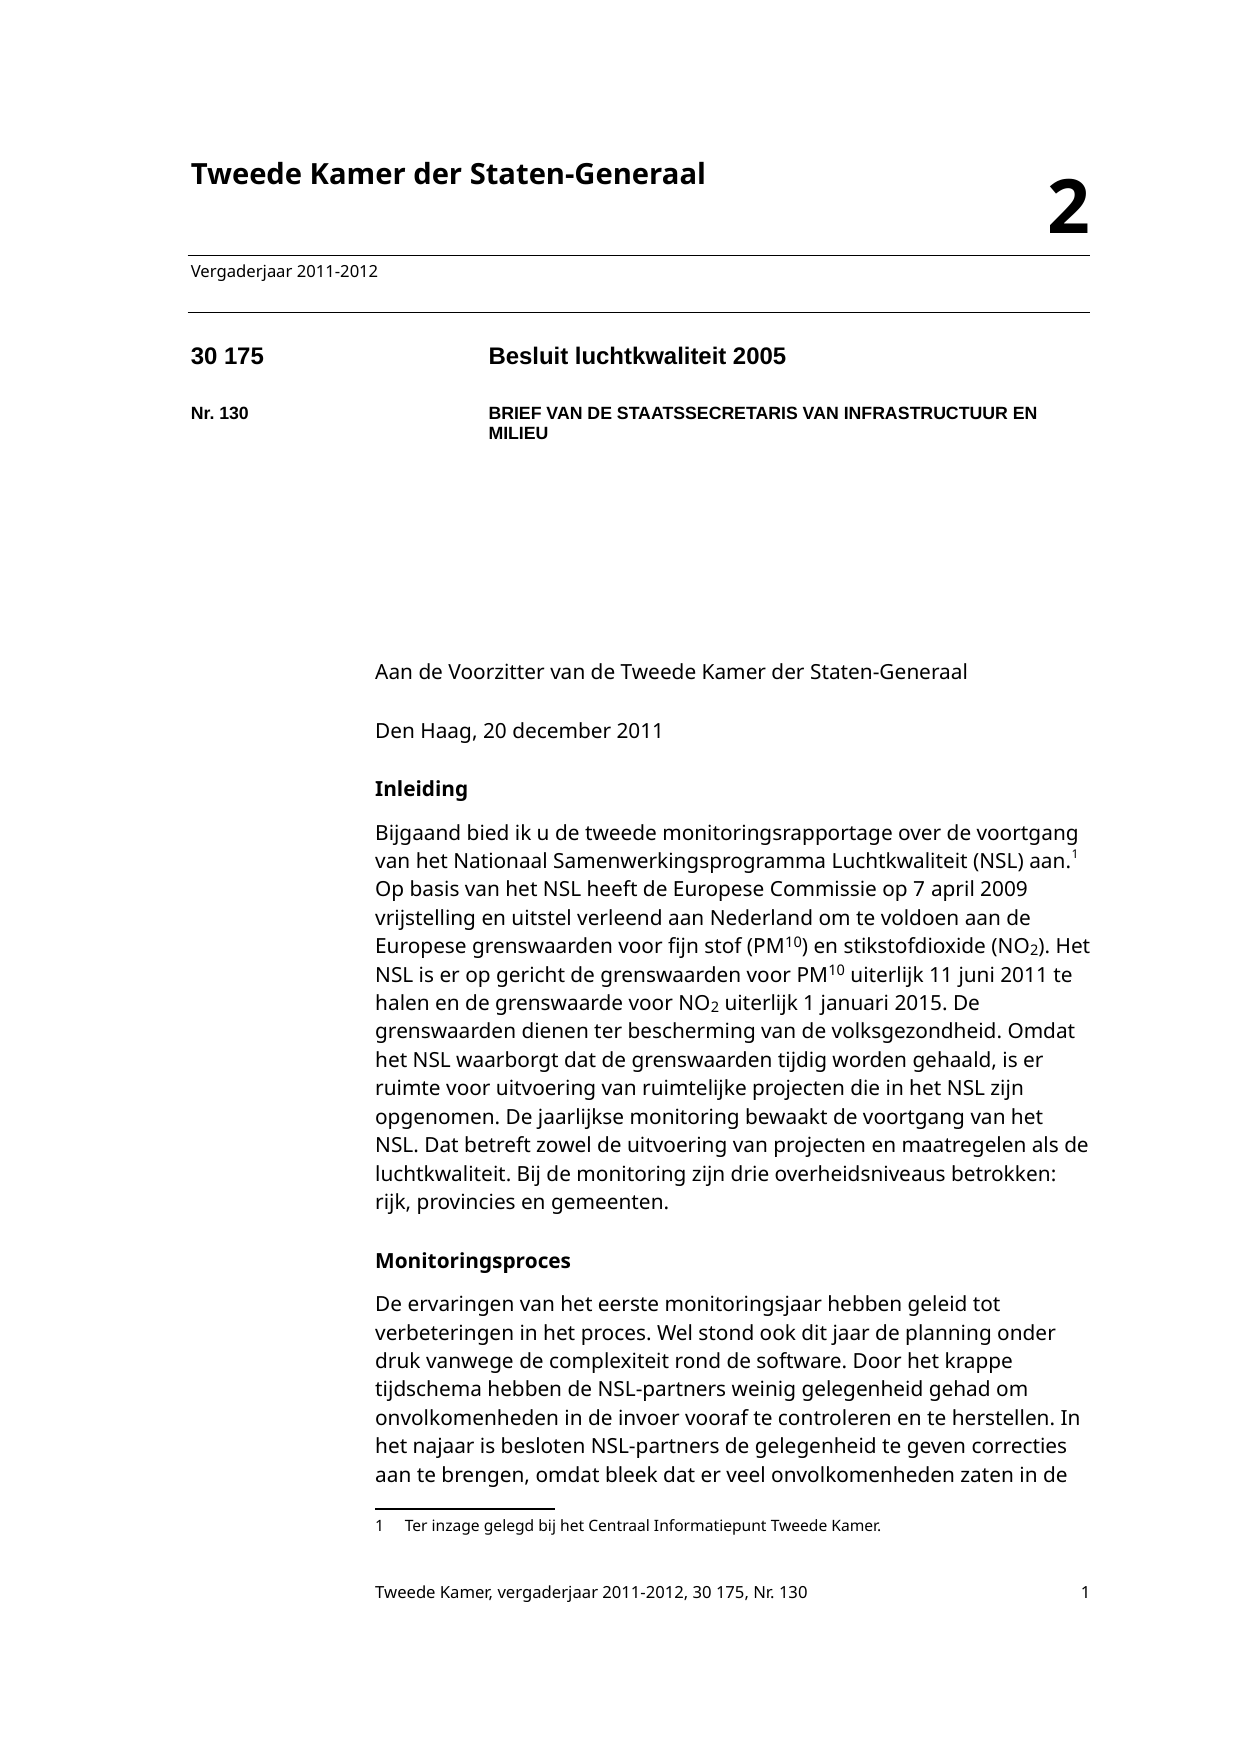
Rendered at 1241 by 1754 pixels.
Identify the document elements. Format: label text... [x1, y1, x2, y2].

table_header 2 [910, 150, 1090, 255]
text De ervaringen van het eerste monitoringsjaar hebben geleid tot verbeteringen in het proces. Wel stond ook dit jaar de planning onder druk vanwege de complexiteit rond de software. Door het krappe tijdschema hebben de NSL-partners weinig gelegenheid gehad om onvolkomenheden in de invoer vooraf te controleren en te herstellen. In het najaar is besloten NSL-partners de gelegenheid te geven correcties aan te brengen, omdat bleek dat er veel onvolkomenheden zaten in de [375, 1289, 1090, 1488]
text Inleiding [375, 774, 1090, 803]
table_header Tweede Kamer der Staten-Generaal [188, 150, 909, 255]
table_cell [485, 256, 1090, 312]
table_cell BRIEF VAN DE STAATSSECRETARIS VAN INFRASTRUCTUUR EN MILIEU [485, 399, 1090, 539]
table_cell [188, 313, 485, 339]
table_cell Nr. 130 [188, 399, 485, 539]
text Den Haag, 20 december 2011 [375, 716, 1090, 744]
table_cell 30 175 [188, 339, 485, 399]
text Op basis van het NSL heeft de Europese Commissie op 7 april 2009 vrijstelling en uitstel verleend aan Nederland om te voldoen aan de Europese grenswaarden voor fijn stof (PM10) en stikstofdioxide (NO2). Het NSL is er op gericht de grenswaarden voor PM10 uiterlijk 11 juni 2011 te halen en de grenswaarde voor NO2 uiterlijk 1 januari 2015. De grenswaarden dienen ter bescherming van de volksgezondheid. Omdat het NSL waarborgt dat de grenswaarden tijdig worden gehaald, is er ruimte voor uitvoering van ruimtelijke projecten die in het NSL zijn opgenomen. De jaarlijkse monitoring bewaakt de voortgang van het NSL. Dat betreft zowel de uitvoering van projecten en maatregelen als de luchtkwaliteit. Bij de monitoring zijn drie overheidsniveaus betrokken: rijk, provincies en gemeenten. [375, 874, 1090, 1216]
table_cell [485, 313, 1090, 339]
table_cell Vergaderjaar 2011-2012 [188, 256, 485, 312]
table_cell Besluit luchtkwaliteit 2005 [485, 339, 1090, 399]
text Bijgaand bied ik u de tweede monitoringsrapportage over de voortgang van het Nationaal Samenwerkingsprogramma Luchtkwaliteit (NSL) aan. [375, 818, 1090, 874]
text Monitoringsproces [375, 1246, 1090, 1274]
text Ter inzage gelegd bij het Centraal Informatiepunt Tweede Kamer. [375, 1508, 1090, 1536]
text Aan de Voorzitter van de Tweede Kamer der Staten-Generaal [375, 657, 1090, 686]
